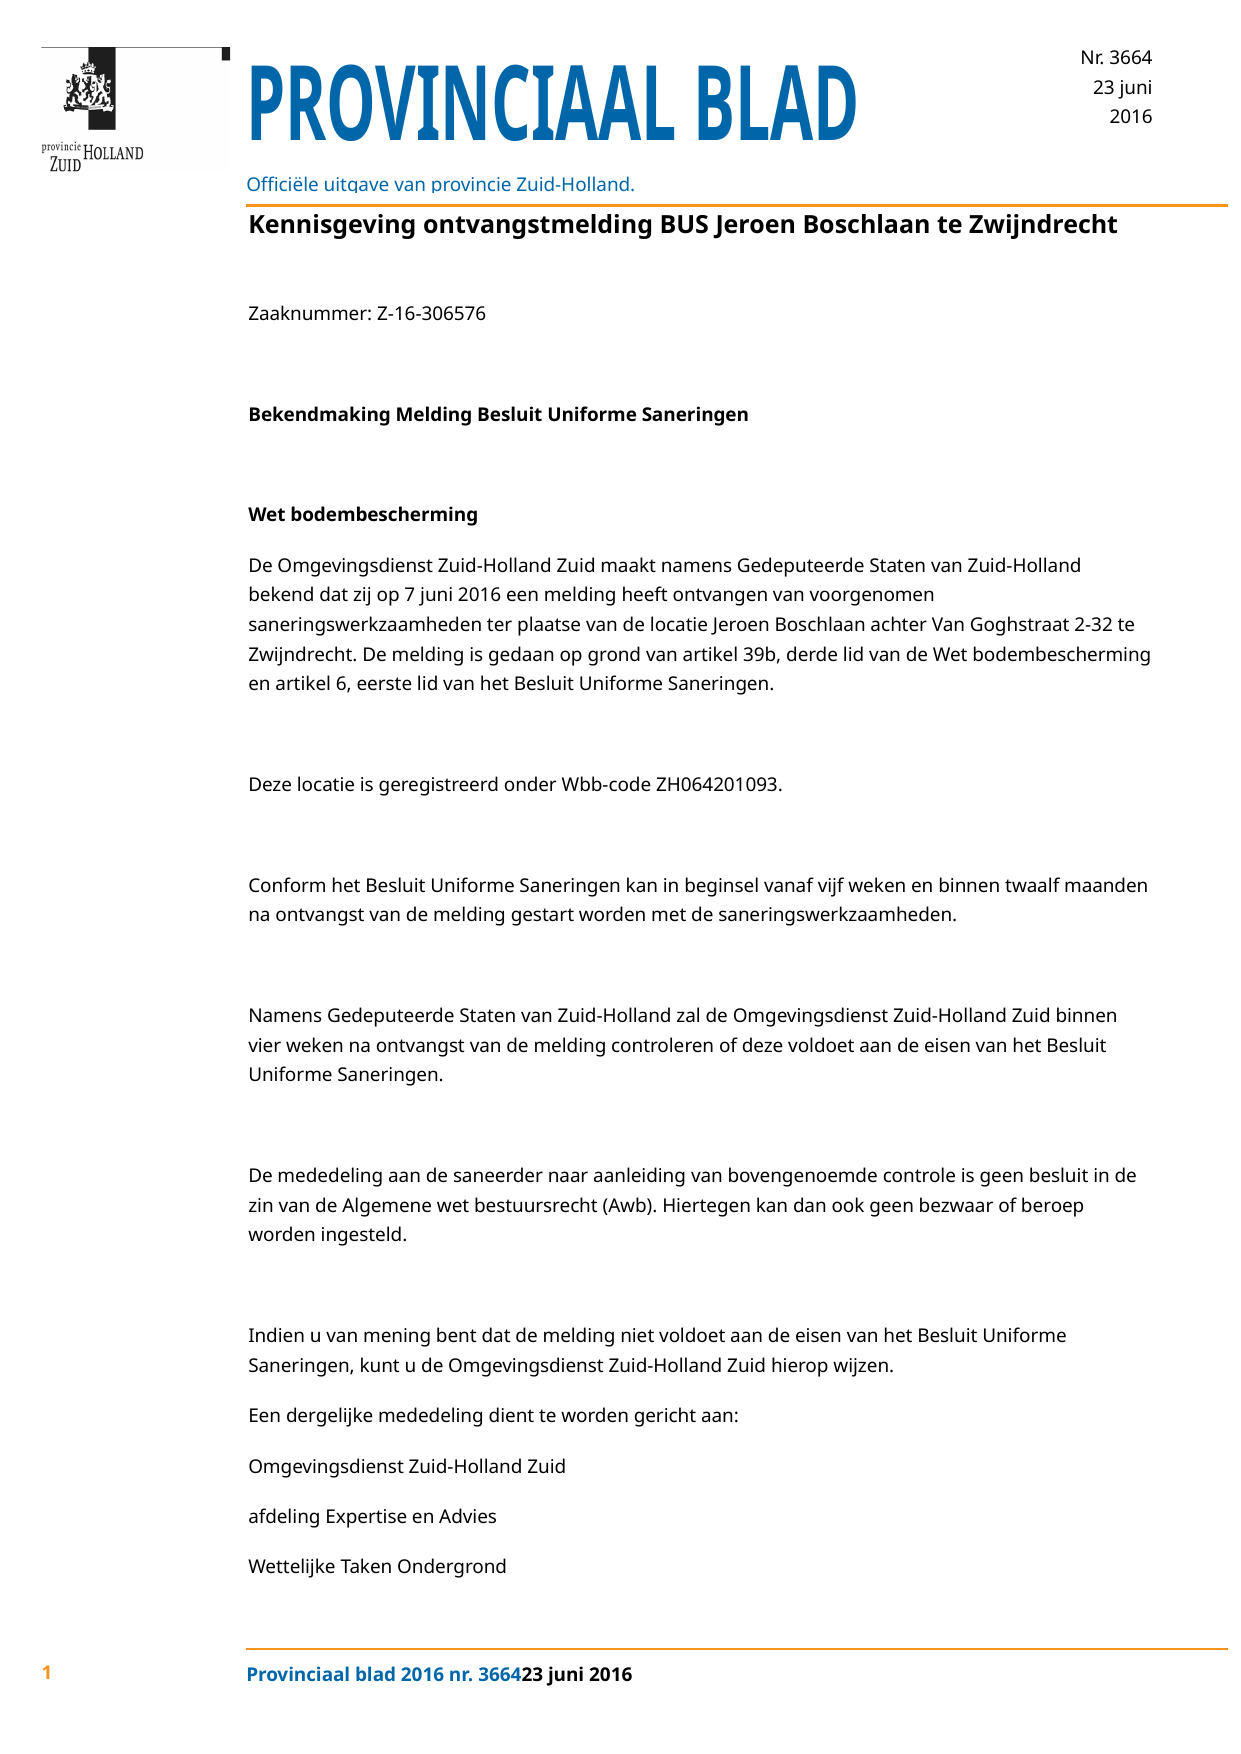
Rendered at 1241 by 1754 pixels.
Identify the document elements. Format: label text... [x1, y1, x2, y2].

text Indien u van mening bent dat de melding niet voldoet aan de eisen van het Besluit Uniforme Saneringen, kunt u de Omgevingsdienst Zuid-Holland Zuid hierop wijzen. [248, 1322, 1152, 1378]
text Kennisgeving ontvangstmelding BUS Jeroen Boschlaan te Zwijndrecht [248, 207, 1152, 241]
text Omgevingsdienst Zuid-Holland Zuid [248, 1453, 1152, 1478]
text De Omgevingsdienst Zuid-Holland Zuid maakt namens Gedeputeerde Staten van Zuid-Holland bekend dat zij op 7 juni 2016 een melding heeft ontvangen van voorgenomen saneringswerkzaamheden ter plaatse van de locatie Jeroen Boschlaan achter Van Goghstraat 2-32 te Zwijndrecht. De melding is gedaan op grond van artikel 39b, derde lid van de Wet bodembescherming en artikel 6, eerste lid van het Besluit Uniforme Saneringen. [248, 552, 1152, 696]
text Wettelijke Taken Ondergrond [248, 1554, 1152, 1579]
text Bekendmaking Melding Besluit Uniforme Saneringen [248, 401, 1152, 426]
text Een dergelijke mededeling dient te worden gericht aan: [248, 1402, 1152, 1428]
text Wet bodembescherming [248, 502, 1152, 527]
text Conform het Besluit Uniforme Saneringen kan in beginsel vanaf vijf weken en binnen twaalf maanden na ontvangst van de melding gestart worden met de saneringswerkzaamheden. [248, 872, 1152, 927]
text afdeling Expertise en Advies [248, 1503, 1152, 1529]
text Zaaknummer: Z-16-306576 [248, 300, 1152, 326]
picture [41, 47, 231, 172]
text Deze locatie is geregistreerd onder Wbb-code ZH064201093. [248, 771, 1152, 797]
text De mededeling aan de saneerder naar aanleiding van bovengenoemde controle is geen besluit in de zin van de Algemene wet bestuursrecht (Awb). Hiertegen kan dan ook geen bezwaar of beroep worden ingesteld. [248, 1162, 1152, 1247]
text Namens Gedeputeerde Staten van Zuid-Holland zal de Omgevingsdienst Zuid-Holland Zuid binnen vier weken na ontvangst van de melding controleren of deze voldoet aan de eisen van het Besluit Uniforme Saneringen. [248, 1002, 1152, 1087]
